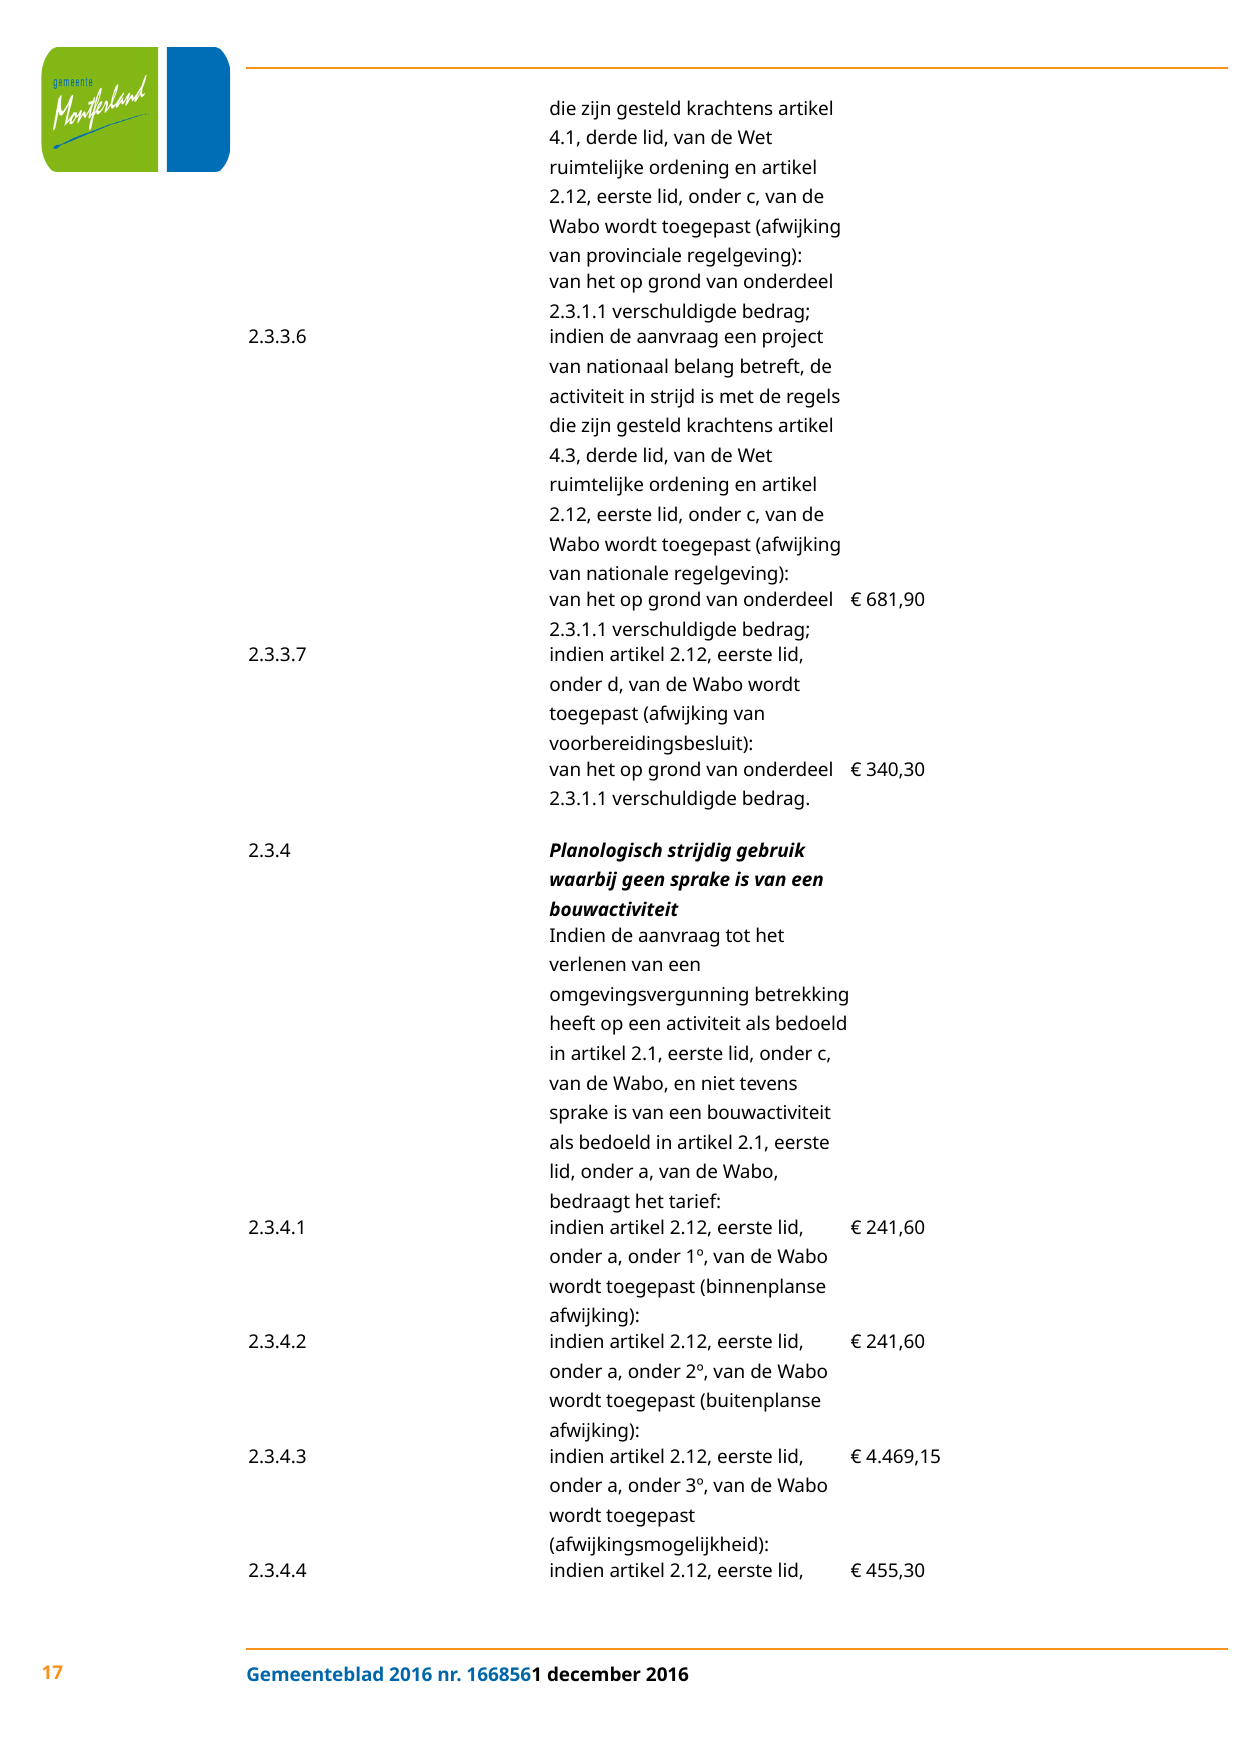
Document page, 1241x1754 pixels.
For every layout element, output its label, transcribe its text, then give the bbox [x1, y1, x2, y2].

table_cell indien artikel 2.12, eerste lid, onder d, van de Wabo wordt toegepast (afwijking van voorbereidingsbesluit): [549, 641, 850, 756]
table_cell [850, 95, 1152, 268]
table_cell [850, 324, 1152, 586]
table_cell € 340,30 [850, 756, 1152, 811]
table_cell € 455,30 [850, 1557, 1152, 1583]
table_cell 2.3.4.4 [248, 1557, 549, 1583]
table_cell van het op grond van onderdeel 2.3.1.1 verschuldigde bedrag. [549, 756, 850, 811]
table_cell Planologisch strijdig gebruik waarbij geen sprake is van een bouwactiviteit [549, 837, 850, 922]
table_cell € 241,60 [850, 1328, 1152, 1443]
table_cell [850, 837, 1152, 922]
table_cell [248, 922, 549, 1214]
table_cell [248, 756, 549, 811]
table_cell [248, 95, 549, 268]
table_cell [248, 269, 549, 324]
table_cell 2.3.4.1 [248, 1214, 549, 1328]
table_cell [850, 641, 1152, 756]
table_cell € 681,90 [850, 586, 1152, 641]
table_cell 2.3.4.2 [248, 1328, 549, 1443]
table_cell [248, 586, 549, 641]
table_cell van het op grond van onderdeel 2.3.1.1 verschuldigde bedrag; [549, 586, 850, 641]
table_cell indien artikel 2.12, eerste lid, onder a, onder 1º, van de Wabo wordt toegepast (binnenplanse afwijking): [549, 1214, 850, 1328]
table_cell [549, 811, 850, 837]
table_cell 2.3.4 [248, 837, 549, 922]
table_cell [248, 811, 549, 837]
picture [41, 47, 231, 172]
table_cell [850, 811, 1152, 837]
table_cell 2.3.3.6 [248, 324, 549, 586]
table_cell indien artikel 2.12, eerste lid, onder a, onder 2º, van de Wabo wordt toegepast (buitenplanse afwijking): [549, 1328, 850, 1443]
table_cell € 241,60 [850, 1214, 1152, 1328]
table_cell van het op grond van onderdeel 2.3.1.1 verschuldigde bedrag; [549, 269, 850, 324]
table_cell indien artikel 2.12, eerste lid, [549, 1557, 850, 1583]
table_cell € 4.469,15 [850, 1443, 1152, 1557]
table_cell 2.3.4.3 [248, 1443, 549, 1557]
table_cell die zijn gesteld krachtens artikel 4.1, derde lid, van de Wet ruimtelijke ordening en artikel 2.12, eerste lid, onder c, van de Wabo wordt toegepast (afwijking van provinciale regelgeving): [549, 95, 850, 268]
table_cell [850, 922, 1152, 1214]
table_cell indien artikel 2.12, eerste lid, onder a, onder 3º, van de Wabo wordt toegepast (afwijkingsmogelijkheid): [549, 1443, 850, 1557]
table_cell 2.3.3.7 [248, 641, 549, 756]
table_cell [850, 269, 1152, 324]
table_cell indien de aanvraag een project van nationaal belang betreft, de activiteit in strijd is met de regels die zijn gesteld krachtens artikel 4.3, derde lid, van de Wet ruimtelijke ordening en artikel 2.12, eerste lid, onder c, van de Wabo wordt toegepast (afwijking van nationale regelgeving): [549, 324, 850, 586]
table_cell Indien de aanvraag tot het verlenen van een omgevingsvergunning betrekking heeft op een activiteit als bedoeld in artikel 2.1, eerste lid, onder c, van de Wabo, en niet tevens sprake is van een bouwactiviteit als bedoeld in artikel 2.1, eerste lid, onder a, van de Wabo, bedraagt het tarief: [549, 922, 850, 1214]
